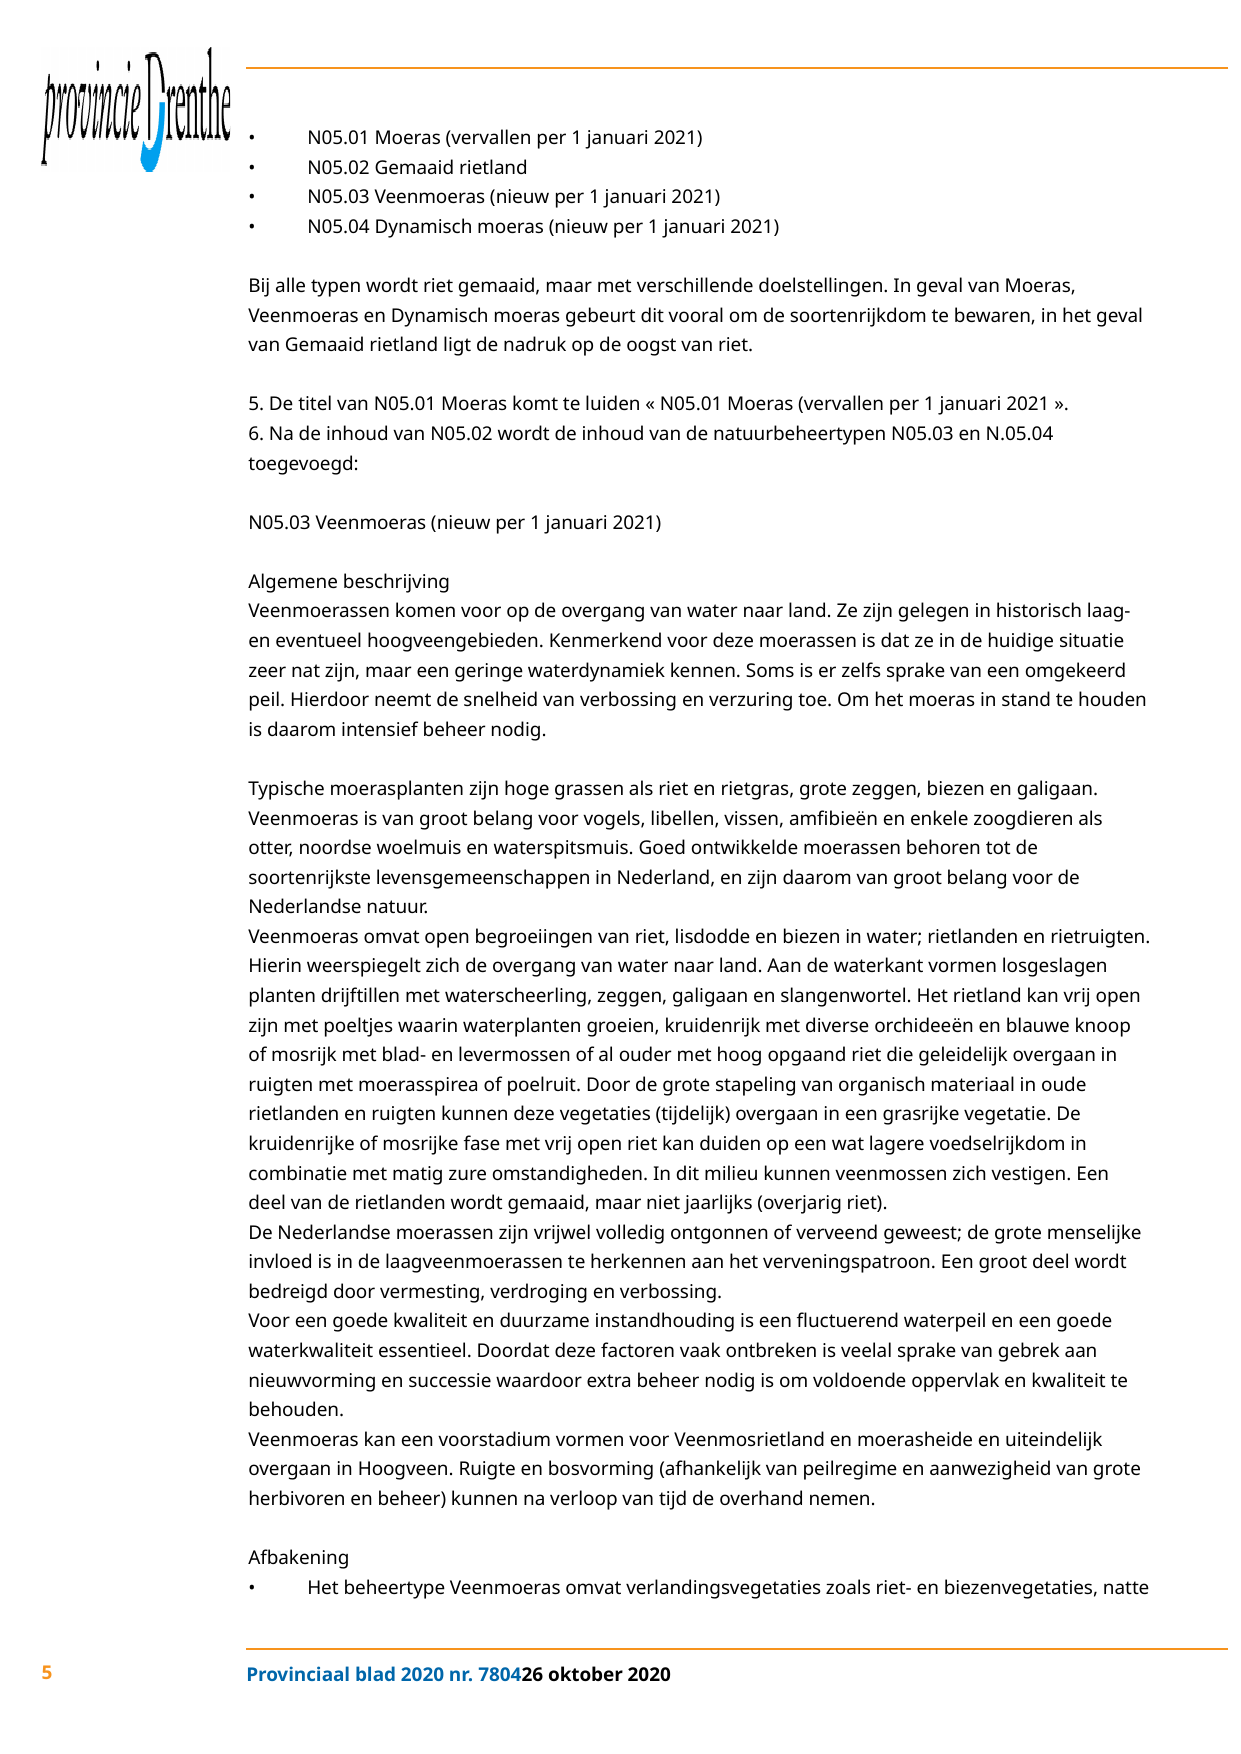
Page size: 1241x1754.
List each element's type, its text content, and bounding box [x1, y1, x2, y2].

text Afbakening [248, 1544, 1152, 1570]
list Het beheertype Veenmoeras omvat verlandingsvegetaties zoals riet- en biezenvegetaties, natte [248, 1574, 1152, 1600]
list N05.03 Veenmoeras (nieuw per 1 januari 2021) [248, 183, 1152, 209]
text De Nederlandse moerassen zijn vrijwel volledig ontgonnen of verveend geweest; de grote menselijke invloed is in de laagveenmoerassen te herkennen aan het verveningspatroon. Een groot deel wordt bedreigd door vermesting, verdroging en verbossing. [248, 1219, 1152, 1304]
text Veenmoerassen komen voor op de overgang van water naar land. Ze zijn gelegen in historisch laag- en eventueel hoogveengebieden. Kenmerkend voor deze moerassen is dat ze in de huidige situatie zeer nat zijn, maar een geringe waterdynamiek kennen. Soms is er zelfs sprake van een omgekeerd peil. Hierdoor neemt de snelheid van verbossing en verzuring toe. Om het moeras in stand te houden is daarom intensief beheer nodig. [248, 598, 1152, 742]
text Veenmoeras omvat open begroeiingen van riet, lisdodde en biezen in water; rietlanden en rietruigten. Hierin weerspiegelt zich de overgang van water naar land. Aan de waterkant vormen losgeslagen planten drijftillen met waterscheerling, zeggen, galigaan en slangenwortel. Het rietland kan vrij open zijn met poeltjes waarin waterplanten groeien, kruidenrijk met diverse orchideeën en blauwe knoop of mosrijk met blad- en levermossen of al ouder met hoog opgaand riet die geleidelijk overgaan in ruigten met moerasspirea of poelruit. Door de grote stapeling van organisch materiaal in oude rietlanden en ruigten kunnen deze vegetaties (tijdelijk) overgaan in een grasrijke vegetatie. De kruidenrijke of mosrijke fase met vrij open riet kan duiden op een wat lagere voedselrijkdom in combinatie met matig zure omstandigheden. In dit milieu kunnen veenmossen zich vestigen. Een deel van de rietlanden wordt gemaaid, maar niet jaarlijks (overjarig riet). [248, 923, 1152, 1215]
text Algemene beschrijving [248, 568, 1152, 594]
text 6. Na de inhoud van N05.02 wordt de inhoud van de natuurbeheertypen N05.03 en N.05.04 toegevoegd: [248, 420, 1152, 476]
text Voor een goede kwaliteit en duurzame instandhouding is een fluctuerend waterpeil en een goede waterkwaliteit essentieel. Doordat deze factoren vaak ontbreken is veelal sprake van gebrek aan nieuwvorming en successie waardoor extra beheer nodig is om voldoende oppervlak en kwaliteit te behouden. [248, 1308, 1152, 1422]
list N05.02 Gemaaid rietland [248, 154, 1152, 180]
list N05.04 Dynamisch moeras (nieuw per 1 januari 2021) [248, 213, 1152, 239]
text 5. De titel van N05.01 Moeras komt te luiden « N05.01 Moeras (vervallen per 1 januari 2021 ». [248, 391, 1152, 416]
text Typische moerasplanten zijn hoge grassen als riet en rietgras, grote zeggen, biezen en galigaan. Veenmoeras is van groot belang voor vogels, libellen, vissen, amfibieën en enkele zoogdieren als otter, noordse woelmuis en waterspitsmuis. Goed ontwikkelde moerassen behoren tot de soortenrijkste levensgemeenschappen in Nederland, en zijn daarom van groot belang voor de Nederlandse natuur. [248, 775, 1152, 919]
picture [41, 47, 231, 172]
text Veenmoeras kan een voorstadium vormen voor Veenmosrietland en moerasheide en uiteindelijk overgaan in Hoogveen. Ruigte en bosvorming (afhankelijk van peilregime en aanwezigheid van grote herbivoren en beheer) kunnen na verloop van tijd de overhand nemen. [248, 1426, 1152, 1511]
text Bij alle typen wordt riet gemaaid, maar met verschillende doelstellingen. In geval van Moeras, Veenmoeras en Dynamisch moeras gebeurt dit vooral om de soortenrijkdom te bewaren, in het geval van Gemaaid rietland ligt de nadruk op de oogst van riet. [248, 272, 1152, 357]
list N05.01 Moeras (vervallen per 1 januari 2021) [248, 124, 1152, 150]
text N05.03 Veenmoeras (nieuw per 1 januari 2021) [248, 509, 1152, 535]
